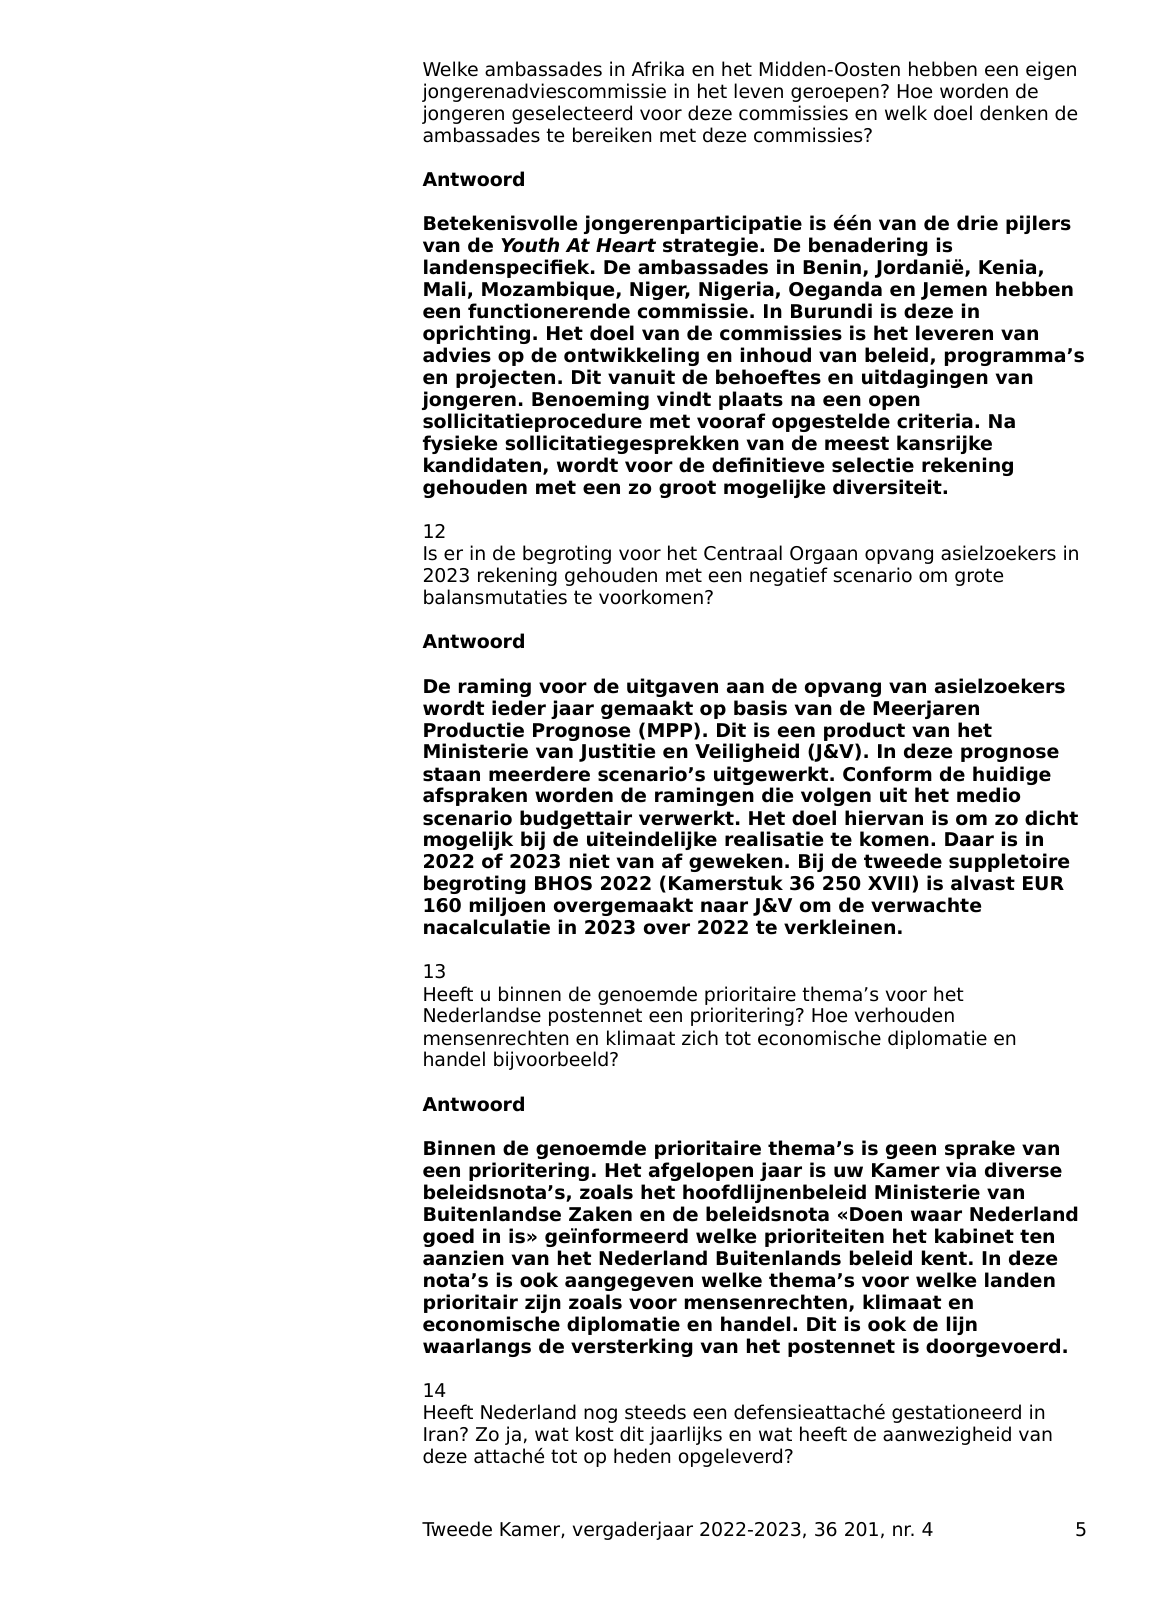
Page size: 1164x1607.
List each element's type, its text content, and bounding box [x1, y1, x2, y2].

text Betekenisvolle jongerenparticipatie is één van de drie pijlers van de Youth At Heart strategie. De benadering is landenspecifiek. De ambassades in Benin, Jordanië, Kenia, Mali, Mozambique, Niger, Nigeria, Oeganda en Jemen hebben een functionerende commissie. In Burundi is deze in oprichting. Het doel van de commissies is het leveren van advies op de ontwikkeling en inhoud van beleid, programma’s en projecten. Dit vanuit de behoeftes en uitdagingen van jongeren. Benoeming vindt plaats na een open sollicitatieprocedure met vooraf opgestelde criteria. Na fysieke sollicitatiegesprekken van de meest kansrijke kandidaten, wordt voor de definitieve selectie rekening gehouden met een zo groot mogelijke diversiteit. [422, 213, 1087, 499]
text De raming voor de uitgaven aan de opvang van asielzoekers wordt ieder jaar gemaakt op basis van de Meerjaren Productie Prognose (MPP). Dit is een product van het Ministerie van Justitie en Veiligheid (J&V). In deze prognose staan meerdere scenario’s uitgewerkt. Conform de huidige afspraken worden de ramingen die volgen uit het medio scenario budgettair verwerkt. Het doel hiervan is om zo dicht mogelijk bij de uiteindelijke realisatie te komen. Daar is in 2022 of 2023 niet van af geweken. Bij de tweede suppletoire begroting BHOS 2022 (Kamerstuk 36 250 XVII) is alvast EUR 160 miljoen overgemaakt naar J&V om de verwachte nacalculatie in 2023 over 2022 te verkleinen. [422, 676, 1087, 939]
text Heeft u binnen de genoemde prioritaire thema’s voor het Nederlandse postennet een prioritering? Hoe verhouden mensenrechten en klimaat zich tot economische diplomatie en handel bijvoorbeeld? [422, 983, 1087, 1071]
text Is er in de begroting voor het Centraal Orgaan opvang asielzoekers in 2023 rekening gehouden met een negatief scenario om grote balansmutaties te voorkomen? [422, 543, 1087, 609]
text 12 [422, 521, 1087, 543]
text Welke ambassades in Afrika en het Midden-Oosten hebben een eigen jongerenadviescommissie in het leven geroepen? Hoe worden de jongeren geselecteerd voor deze commissies en welk doel denken de ambassades te bereiken met deze commissies? [422, 59, 1087, 147]
subtitle Antwoord [422, 169, 1087, 191]
text Binnen de genoemde prioritaire thema’s is geen sprake van een prioritering. Het afgelopen jaar is uw Kamer via diverse beleidsnota’s, zoals het hoofdlijnenbeleid Ministerie van Buitenlandse Zaken en de beleidsnota «Doen waar Nederland goed in is» geïnformeerd welke prioriteiten het kabinet ten aanzien van het Nederland Buitenlands beleid kent. In deze nota’s is ook aangegeven welke thema’s voor welke landen prioritair zijn zoals voor mensenrechten, klimaat en economische diplomatie en handel. Dit is ook de lijn waarlangs de versterking van het postennet is doorgevoerd. [422, 1138, 1087, 1357]
subtitle Antwoord [422, 631, 1087, 653]
text 14 [422, 1380, 1087, 1402]
text Heeft Nederland nog steeds een defensieattaché gestationeerd in Iran? Zo ja, wat kost dit jaarlijks en wat heeft de aanwezigheid van deze attaché tot op heden opgeleverd? [422, 1402, 1087, 1468]
subtitle Antwoord [422, 1093, 1087, 1116]
text 13 [422, 961, 1087, 983]
